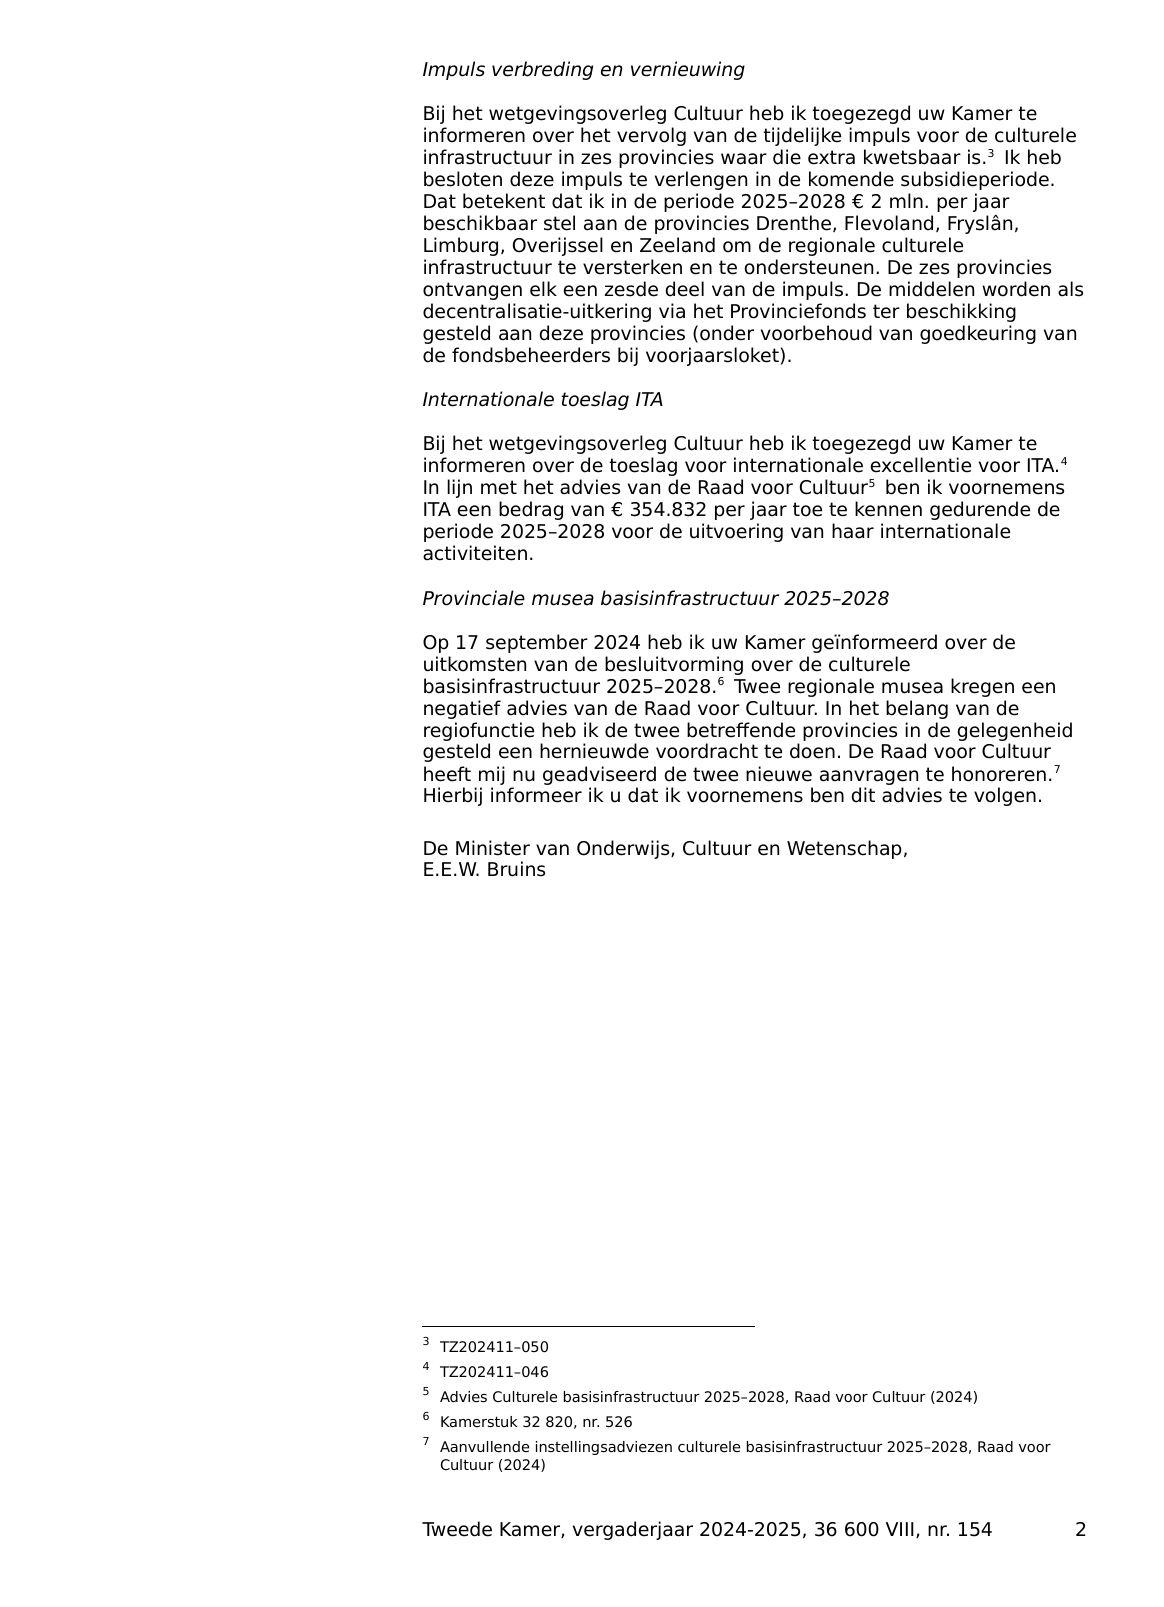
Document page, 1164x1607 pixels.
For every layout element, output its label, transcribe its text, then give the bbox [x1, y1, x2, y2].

subtitle Provinciale musea basisinfrastructuur 2025–2028 [422, 587, 1087, 609]
text Kamerstuk 32 820, nr. 526 [422, 1410, 1087, 1432]
text Aanvullende instellingsadviezen culturele basisinfrastructuur 2025–2028, Raad voor Cultuur (2024) [422, 1435, 1087, 1474]
text Bij het wetgevingsoverleg Cultuur heb ik toegezegd uw Kamer te informeren over het vervolg van de tijdelijke impuls voor de culturele infrastructuur in zes provincies waar die extra kwetsbaar is. Ik heb besloten deze impuls te verlengen in de komende subsidieperiode. Dat betekent dat ik in de periode 2025–2028 € 2 mln. per jaar beschikbaar stel aan de provincies Drenthe, Flevoland, Fryslân, Limburg, Overijssel en Zeeland om de regionale culturele infrastructuur te versterken en te ondersteunen. De zes provincies ontvangen elk een zesde deel van de impuls. De middelen worden als decentralisatie-uitkering via het Provinciefonds ter beschikking gesteld aan deze provincies (onder voorbehoud van goedkeuring van de fondsbeheerders bij voorjaarsloket). [422, 103, 1087, 367]
text TZ202411–050 [422, 1335, 1087, 1357]
text TZ202411–046 [422, 1360, 1087, 1382]
text De Minister van Onderwijs, Cultuur en Wetenschap, E.E.W. Bruins [422, 837, 1087, 881]
subtitle Impuls verbreding en vernieuwing [422, 59, 1087, 81]
text Advies Culturele basisinfrastructuur 2025–2028, Raad voor Cultuur (2024) [422, 1385, 1087, 1407]
text Bij het wetgevingsoverleg Cultuur heb ik toegezegd uw Kamer te informeren over de toeslag voor internationale excellentie voor ITA. In lijn met het advies van de Raad voor Cultuur ben ik voornemens ITA een bedrag van € 354.832 per jaar toe te kennen gedurende de periode 2025–2028 voor de uitvoering van haar internationale activiteiten. [422, 433, 1087, 565]
text Op 17 september 2024 heb ik uw Kamer geïnformeerd over de uitkomsten van de besluitvorming over de culturele basisinfrastructuur 2025–2028. Twee regionale musea kregen een negatief advies van de Raad voor Cultuur. In het belang van de regiofunctie heb ik de twee betreffende provincies in de gelegenheid gesteld een hernieuwde voordracht te doen. De Raad voor Cultuur heeft mij nu geadviseerd de twee nieuwe aanvragen te honoreren. Hierbij informeer ik u dat ik voornemens ben dit advies te volgen. [422, 632, 1087, 807]
subtitle Internationale toeslag ITA [422, 389, 1087, 411]
